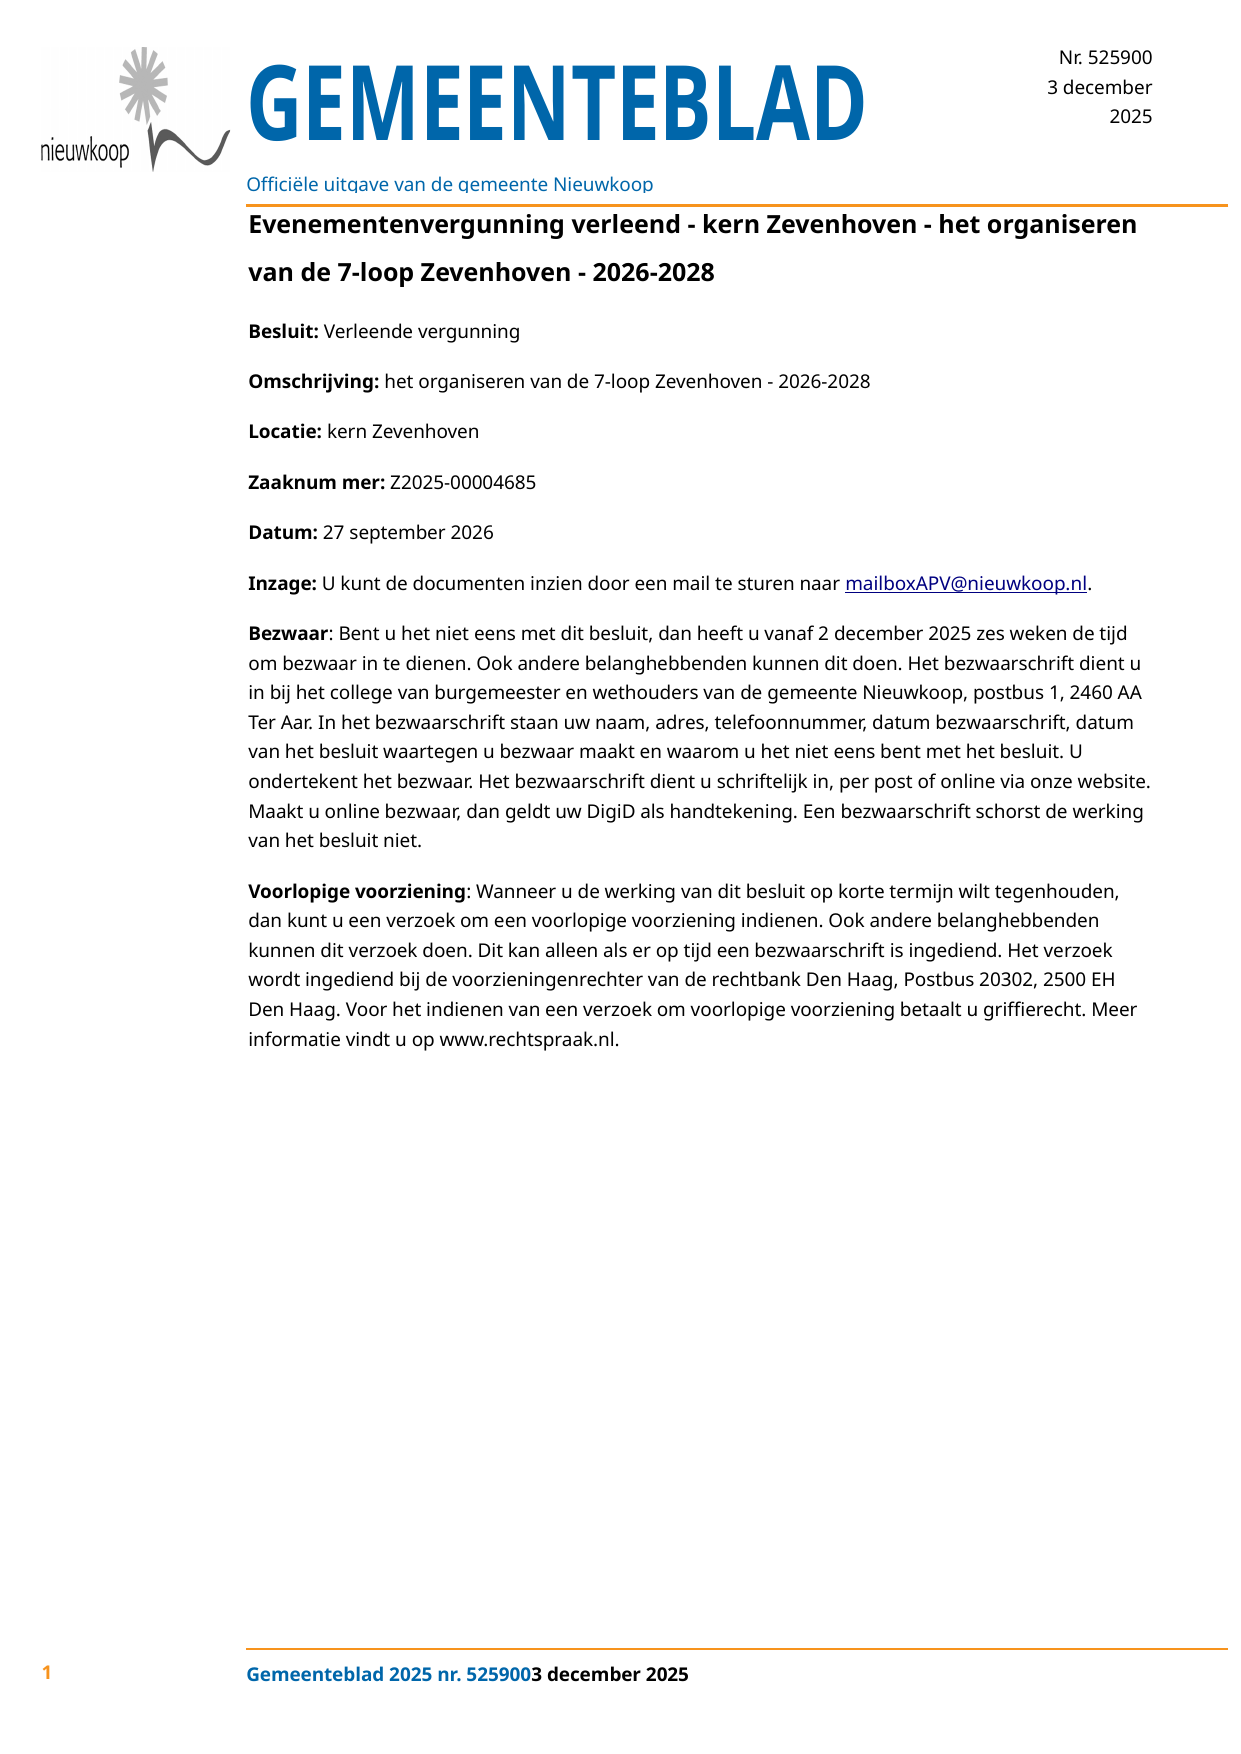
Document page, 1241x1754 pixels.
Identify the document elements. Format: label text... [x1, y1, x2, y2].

text Locatie: kern Zevenhoven [248, 419, 1152, 444]
text Omschrijving: het organiseren van de 7-loop Zevenhoven - 2026-2028 [248, 368, 1152, 394]
text Datum: 27 september 2026 [248, 519, 1152, 545]
text Zaaknum mer: Z2025-00004685 [248, 469, 1152, 495]
picture [41, 47, 231, 172]
text Inzage: U kunt de documenten inzien door een mail te sturen naar mailboxAPV@nieuwkoop.nl. [248, 570, 1152, 596]
text Voorlopige voorziening: Wanneer u de werking van dit besluit op korte termijn wilt tegenhouden, dan kunt u een verzoek om een voorlopige voorziening indienen. Ook andere belanghebbenden kunnen dit verzoek doen. Dit kan alleen als er op tijd een bezwaarschrift is ingediend. Het verzoek wordt ingediend bij de voorzieningenrechter van de rechtbank Den Haag, Postbus 20302, 2500 EH Den Haag. Voor het indienen van een verzoek om voorlopige voorziening betaalt u griffierecht. Meer informatie vindt u op www.rechtspraak.nl. [248, 878, 1152, 1052]
text Besluit: Verleende vergunning [248, 318, 1152, 344]
text Bezwaar: Bent u het niet eens met dit besluit, dan heeft u vanaf 2 december 2025 zes weken de tijd om bezwaar in te dienen. Ook andere belanghebbenden kunnen dit doen. Het bezwaarschrift dient u in bij het college van burgemeester en wethouders van de gemeente Nieuwkoop, postbus 1, 2460 AA Ter Aar. In het bezwaarschrift staan uw naam, adres, telefoonnummer, datum bezwaarschrift, datum van het besluit waartegen u bezwaar maakt en waarom u het niet eens bent met het besluit. U ondertekent het bezwaar. Het bezwaarschrift dient u schriftelijk in, per post of online via onze website. Maakt u online bezwaar, dan geldt uw DigiD als handtekening. Een bezwaarschrift schorst de werking van het besluit niet. [248, 620, 1152, 853]
text Evenementenvergunning verleend - kern Zevenhoven - het organiseren van de 7-loop Zevenhoven - 2026-2028 [248, 207, 1152, 288]
